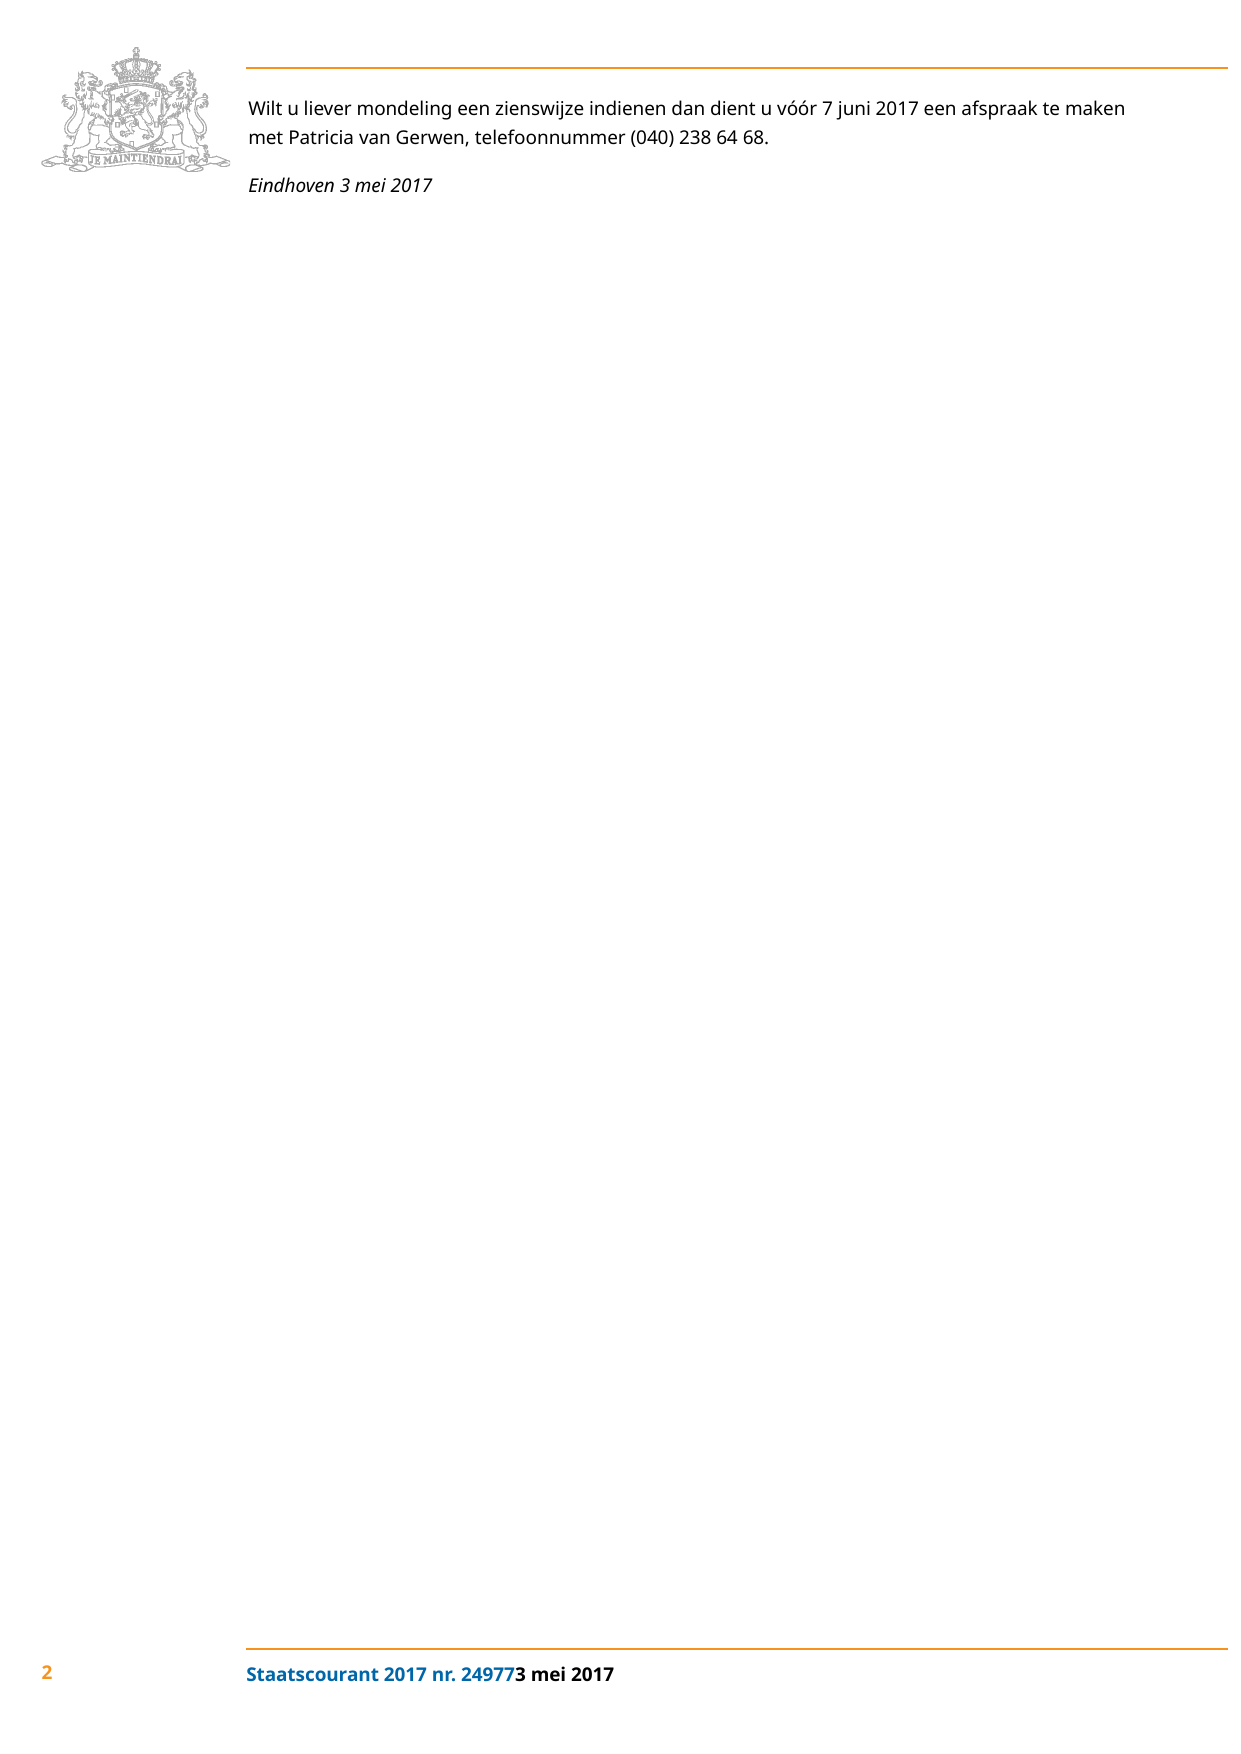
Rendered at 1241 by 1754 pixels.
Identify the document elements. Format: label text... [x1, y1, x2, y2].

picture [41, 47, 231, 172]
text Eindhoven 3 mei 2017 [248, 172, 1152, 198]
text Wilt u liever mondeling een zienswijze indienen dan dient u vóór 7 juni 2017 een afspraak te maken met Patricia van Gerwen, telefoonnummer (040) 238 64 68. [248, 95, 1152, 150]
